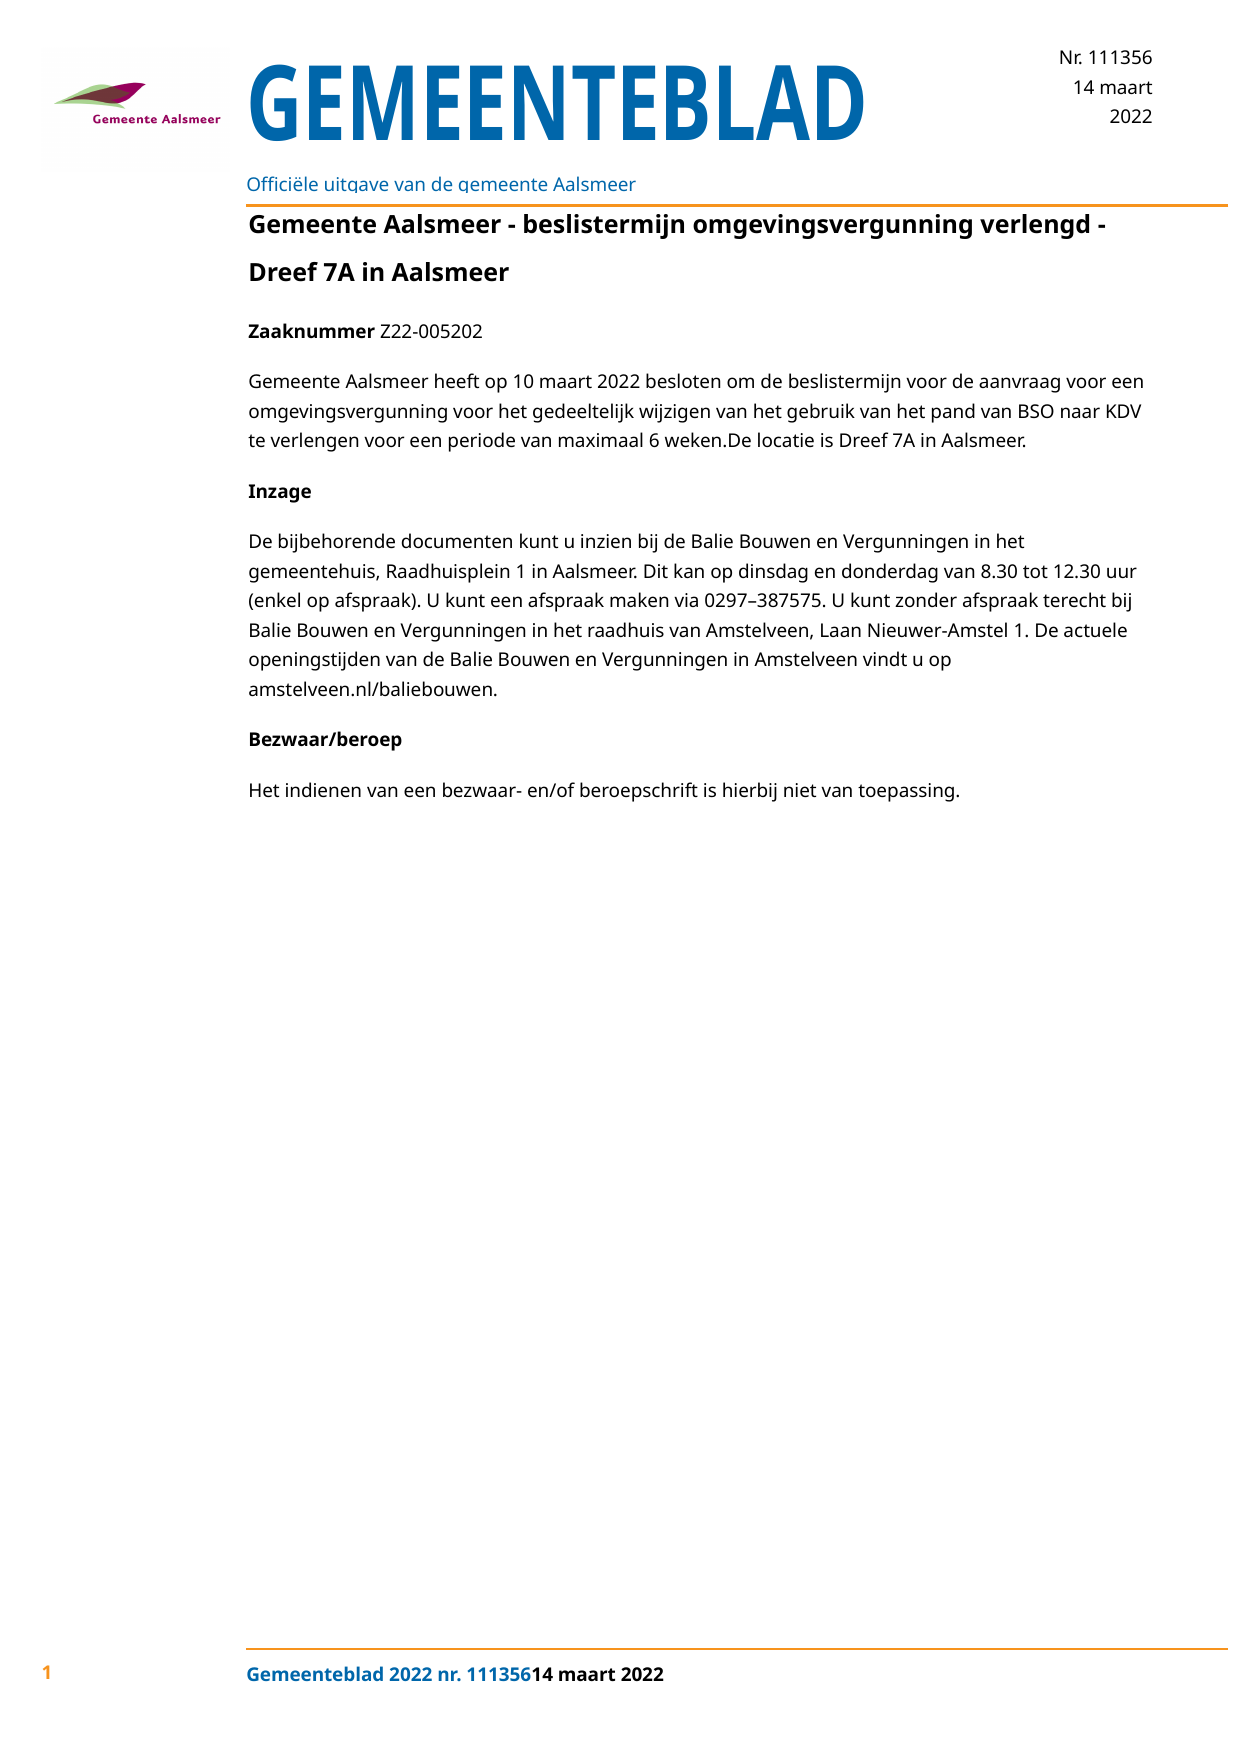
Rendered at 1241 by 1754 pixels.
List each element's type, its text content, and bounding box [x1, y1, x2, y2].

text Gemeente Aalsmeer heeft op 10 maart 2022 besloten om de beslistermijn voor de aanvraag voor een omgevingsvergunning voor het gedeeltelijk wijzigen van het gebruik van het pand van BSO naar KDV te verlengen voor een periode van maximaal 6 weken.De locatie is Dreef 7A in Aalsmeer. [248, 368, 1152, 453]
text De bijbehorende documenten kunt u inzien bij de Balie Bouwen en Vergunningen in het gemeentehuis, Raadhuisplein 1 in Aalsmeer. Dit kan op dinsdag en donderdag van 8.30 tot 12.30 uur (enkel op afspraak). U kunt een afspraak maken via 0297–387575. U kunt zonder afspraak terecht bij Balie Bouwen en Vergunningen in het raadhuis van Amstelveen, Laan Nieuwer-Amstel 1. De actuele openingstijden van de Balie Bouwen en Vergunningen in Amstelveen vindt u op amstelveen.nl/baliebouwen. [248, 528, 1152, 702]
text Gemeente Aalsmeer - beslistermijn omgevingsvergunning verlengd - Dreef 7A in Aalsmeer [248, 207, 1152, 288]
text Inzage [248, 478, 1152, 504]
text Zaaknummer Z22-005202 [248, 318, 1152, 344]
text Bezwaar/beroep [248, 727, 1152, 752]
text Het indienen van een bezwaar- en/of beroepschrift is hierbij niet van toepassing. [248, 777, 1152, 803]
picture [41, 47, 231, 172]
